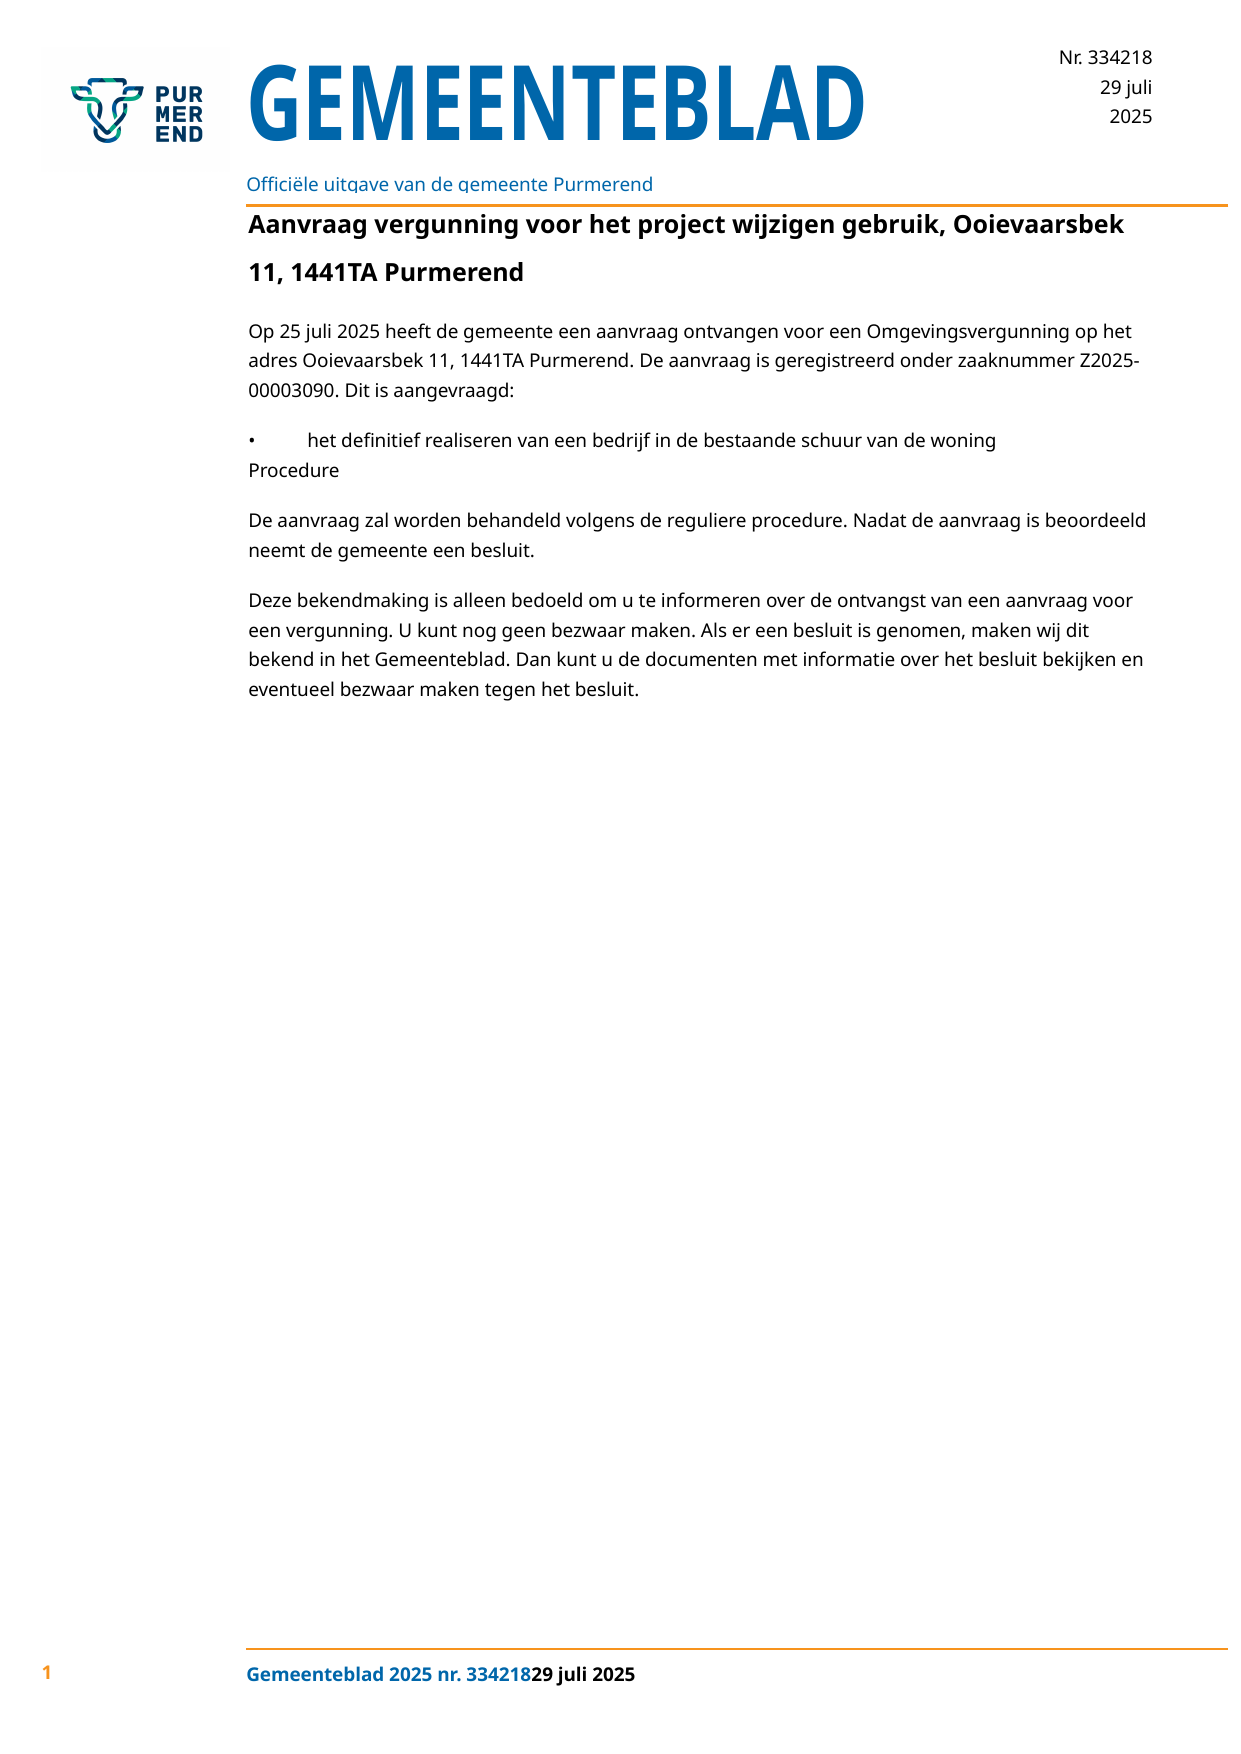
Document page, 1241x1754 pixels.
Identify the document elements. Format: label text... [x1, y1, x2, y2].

text Op 25 juli 2025 heeft de gemeente een aanvraag ontvangen voor een Omgevingsvergunning op het adres Ooievaarsbek 11, 1441TA Purmerend. De aanvraag is geregistreerd onder zaaknummer Z2025-00003090. Dit is aangevraagd: [248, 318, 1152, 403]
text Aanvraag vergunning voor het project wijzigen gebruik, Ooievaarsbek 11, 1441TA Purmerend [248, 207, 1152, 288]
text Procedure [248, 457, 1152, 483]
text Deze bekendmaking is alleen bedoeld om u te informeren over de ontvangst van een aanvraag voor een vergunning. U kunt nog geen bezwaar maken. Als er een besluit is genomen, maken wij dit bekend in het Gemeenteblad. Dan kunt u de documenten met informatie over het besluit bekijken en eventueel bezwaar maken tegen het besluit. [248, 587, 1152, 702]
picture [41, 47, 231, 172]
list het definitief realiseren van een bedrijf in de bestaande schuur van de woning [248, 427, 1152, 453]
text De aanvraag zal worden behandeld volgens de reguliere procedure. Nadat de aanvraag is beoordeeld neemt de gemeente een besluit. [248, 507, 1152, 563]
